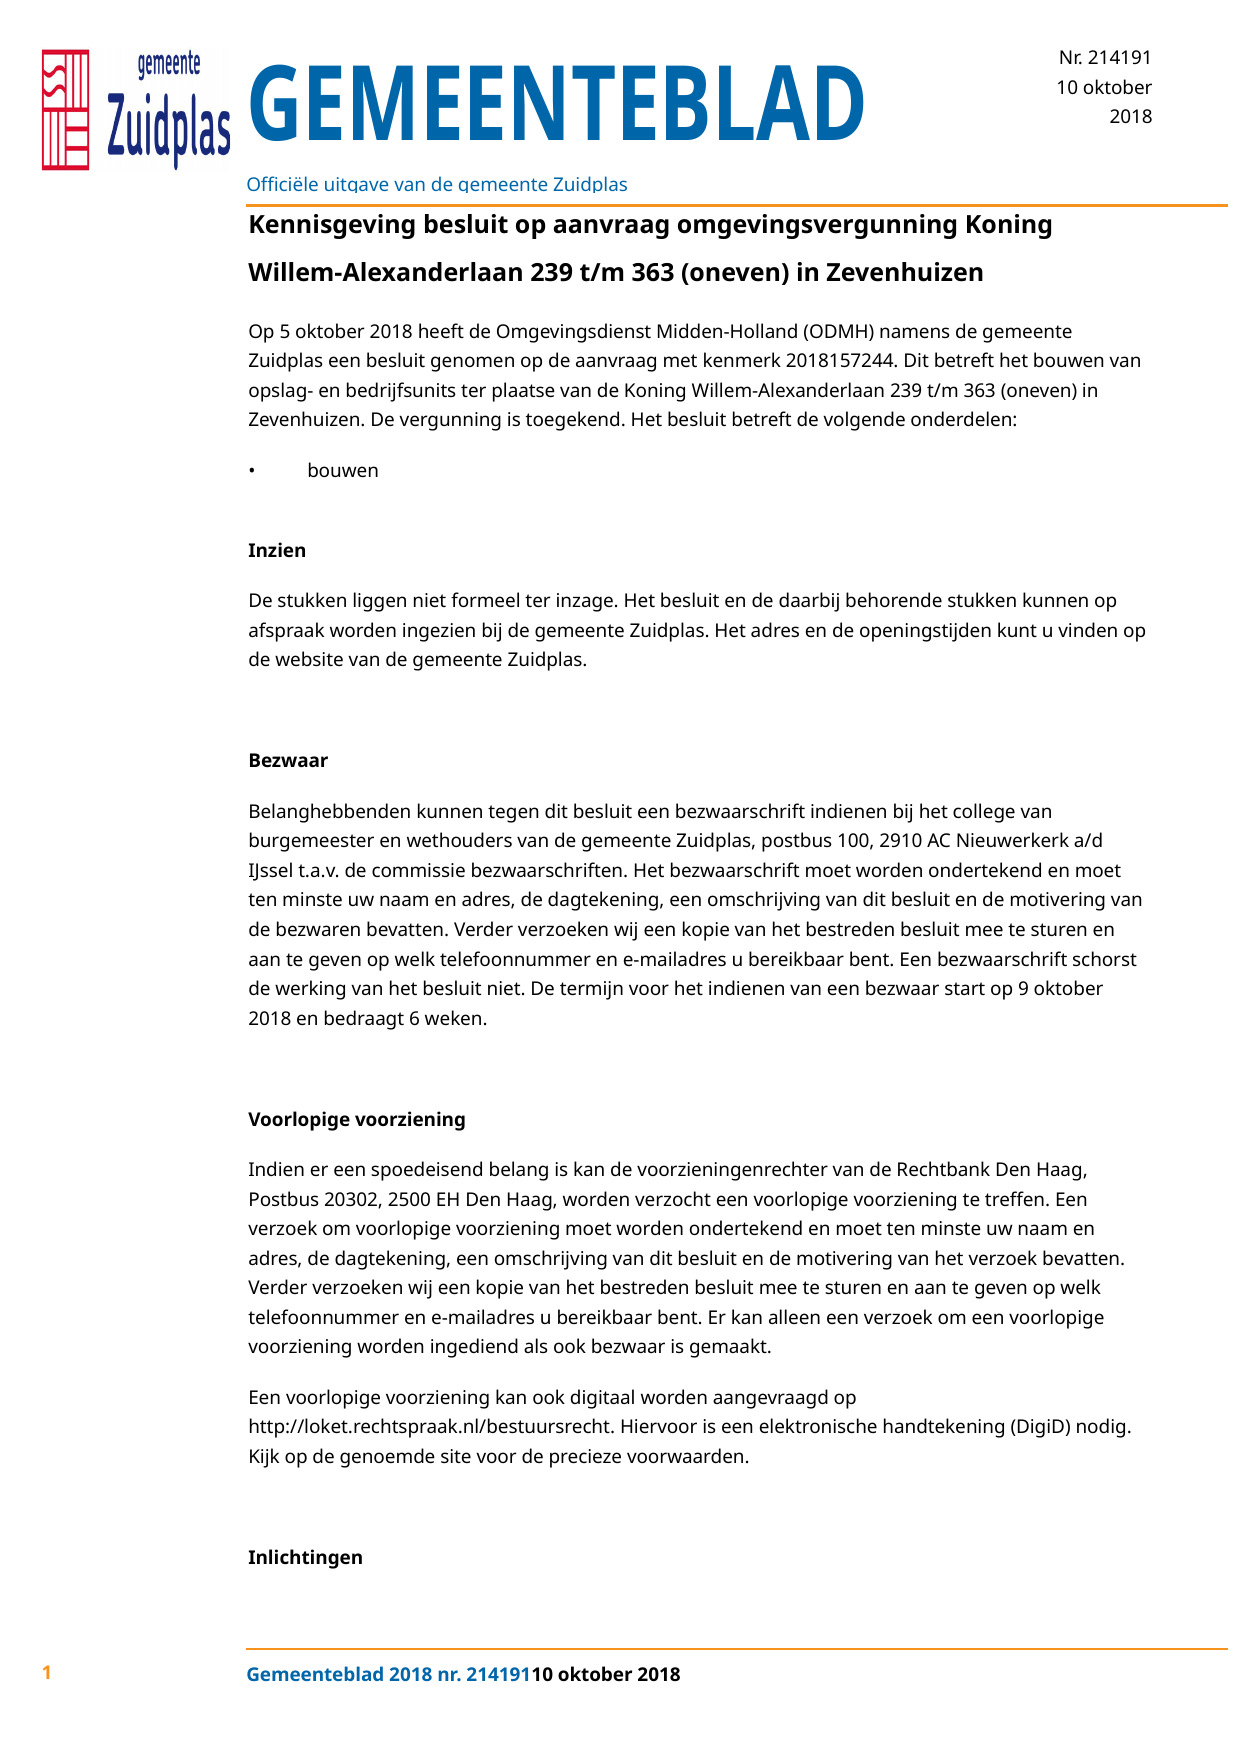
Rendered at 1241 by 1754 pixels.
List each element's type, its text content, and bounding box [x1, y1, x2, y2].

text Bezwaar [248, 747, 1152, 773]
text Belanghebbenden kunnen tegen dit besluit een bezwaarschrift indienen bij het college van burgemeester en wethouders van de gemeente Zuidplas, postbus 100, 2910 AC Nieuwerkerk a/d IJssel t.a.v. de commissie bezwaarschriften. Het bezwaarschrift moet worden ondertekend en moet ten minste uw naam en adres, de dagtekening, een omschrijving van dit besluit en de motivering van de bezwaren bevatten. Verder verzoeken wij een kopie van het bestreden besluit mee te sturen en aan te geven op welk telefoonnummer en e-mailadres u bereikbaar bent. Een bezwaarschrift schorst de werking van het besluit niet. De termijn voor het indienen van een bezwaar start op 9 oktober 2018 en bedraagt 6 weken. [248, 798, 1152, 1031]
text Kennisgeving besluit op aanvraag omgevingsvergunning Koning Willem-Alexanderlaan 239 t/m 363 (oneven) in Zevenhuizen [248, 207, 1152, 288]
text Inzien [248, 537, 1152, 563]
text Voorlopige voorziening [248, 1106, 1152, 1132]
picture [41, 47, 231, 172]
list bouwen [248, 457, 1152, 483]
text Op 5 oktober 2018 heeft de Omgevingsdienst Midden-Holland (ODMH) namens de gemeente Zuidplas een besluit genomen op de aanvraag met kenmerk 2018157244. Dit betreft het bouwen van opslag- en bedrijfsunits ter plaatse van de Koning Willem-Alexanderlaan 239 t/m 363 (oneven) in Zevenhuizen. De vergunning is toegekend. Het besluit betreft de volgende onderdelen: [248, 318, 1152, 432]
text Indien er een spoedeisend belang is kan de voorzieningenrechter van de Rechtbank Den Haag, Postbus 20302, 2500 EH Den Haag, worden verzocht een voorlopige voorziening te treffen. Een verzoek om voorlopige voorziening moet worden ondertekend en moet ten minste uw naam en adres, de dagtekening, een omschrijving van dit besluit en de motivering van het verzoek bevatten. Verder verzoeken wij een kopie van het bestreden besluit mee te sturen en aan te geven op welk telefoonnummer en e-mailadres u bereikbaar bent. Er kan alleen een verzoek om een voorlopige voorziening worden ingediend als ook bezwaar is gemaakt. [248, 1156, 1152, 1359]
text Inlichtingen [248, 1544, 1152, 1570]
text De stukken liggen niet formeel ter inzage. Het besluit en de daarbij behorende stukken kunnen op afspraak worden ingezien bij de gemeente Zuidplas. Het adres en de openingstijden kunt u vinden op de website van de gemeente Zuidplas. [248, 587, 1152, 672]
text Een voorlopige voorziening kan ook digitaal worden aangevraagd op http://loket.rechtspraak.nl/bestuursrecht. Hiervoor is een elektronische handtekening (DigiD) nodig. Kijk op de genoemde site voor de precieze voorwaarden. [248, 1384, 1152, 1469]
